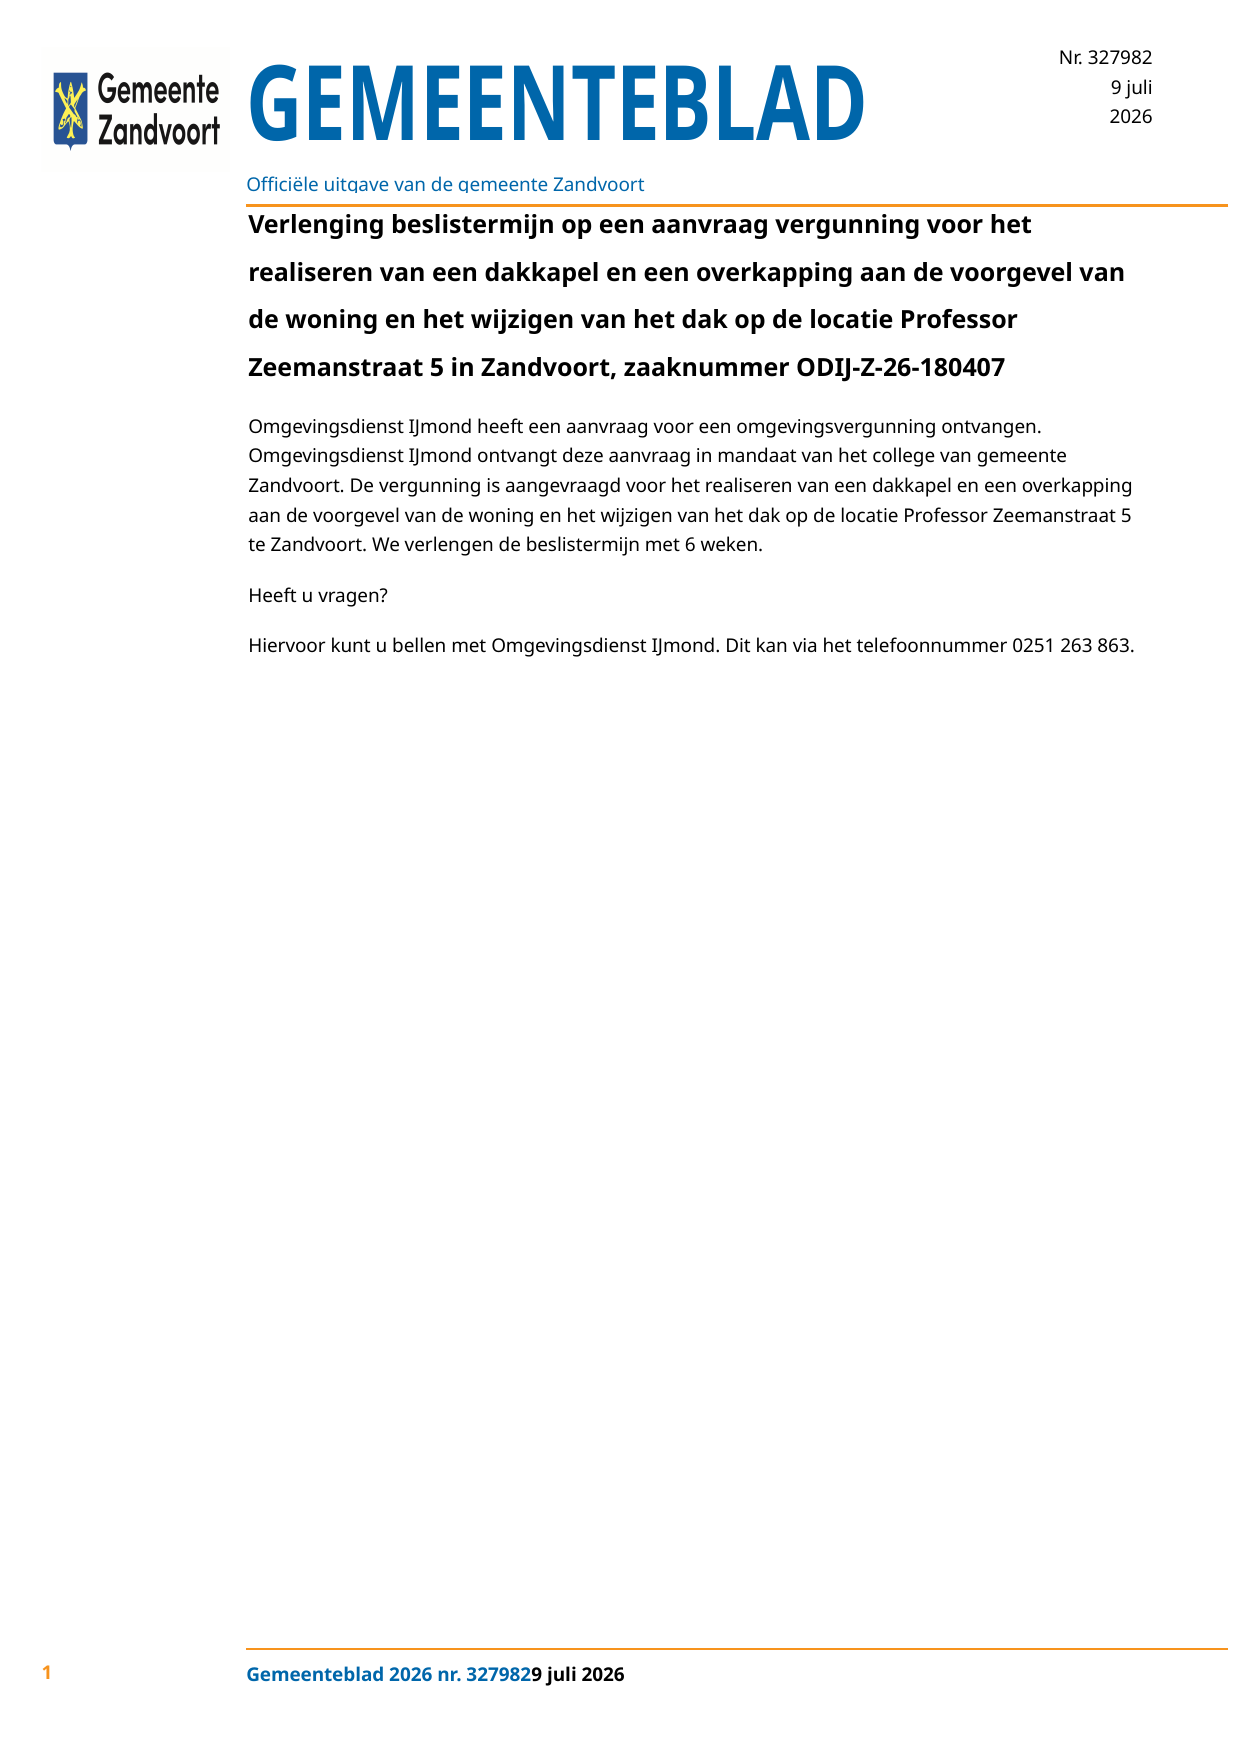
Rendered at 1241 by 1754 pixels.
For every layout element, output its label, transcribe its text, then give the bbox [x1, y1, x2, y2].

picture [41, 47, 231, 172]
text Verlenging beslistermijn op een aanvraag vergunning voor het realiseren van een dakkapel en een overkapping aan de voorgevel van de woning en het wijzigen van het dak op de locatie Professor Zeemanstraat 5 in Zandvoort, zaaknummer ODIJ-Z-26-180407 [248, 207, 1152, 384]
text Heeft u vragen? [248, 582, 1152, 608]
text Hiervoor kunt u bellen met Omgevingsdienst IJmond. Dit kan via het telefoonnummer 0251 263 863. [248, 632, 1152, 658]
text Omgevingsdienst IJmond heeft een aanvraag voor een omgevingsvergunning ontvangen. Omgevingsdienst IJmond ontvangt deze aanvraag in mandaat van het college van gemeente Zandvoort. De vergunning is aangevraagd voor het realiseren van een dakkapel en een overkapping aan de voorgevel van de woning en het wijzigen van het dak op de locatie Professor Zeemanstraat 5 te Zandvoort. We verlengen de beslistermijn met 6 weken. [248, 413, 1152, 557]
